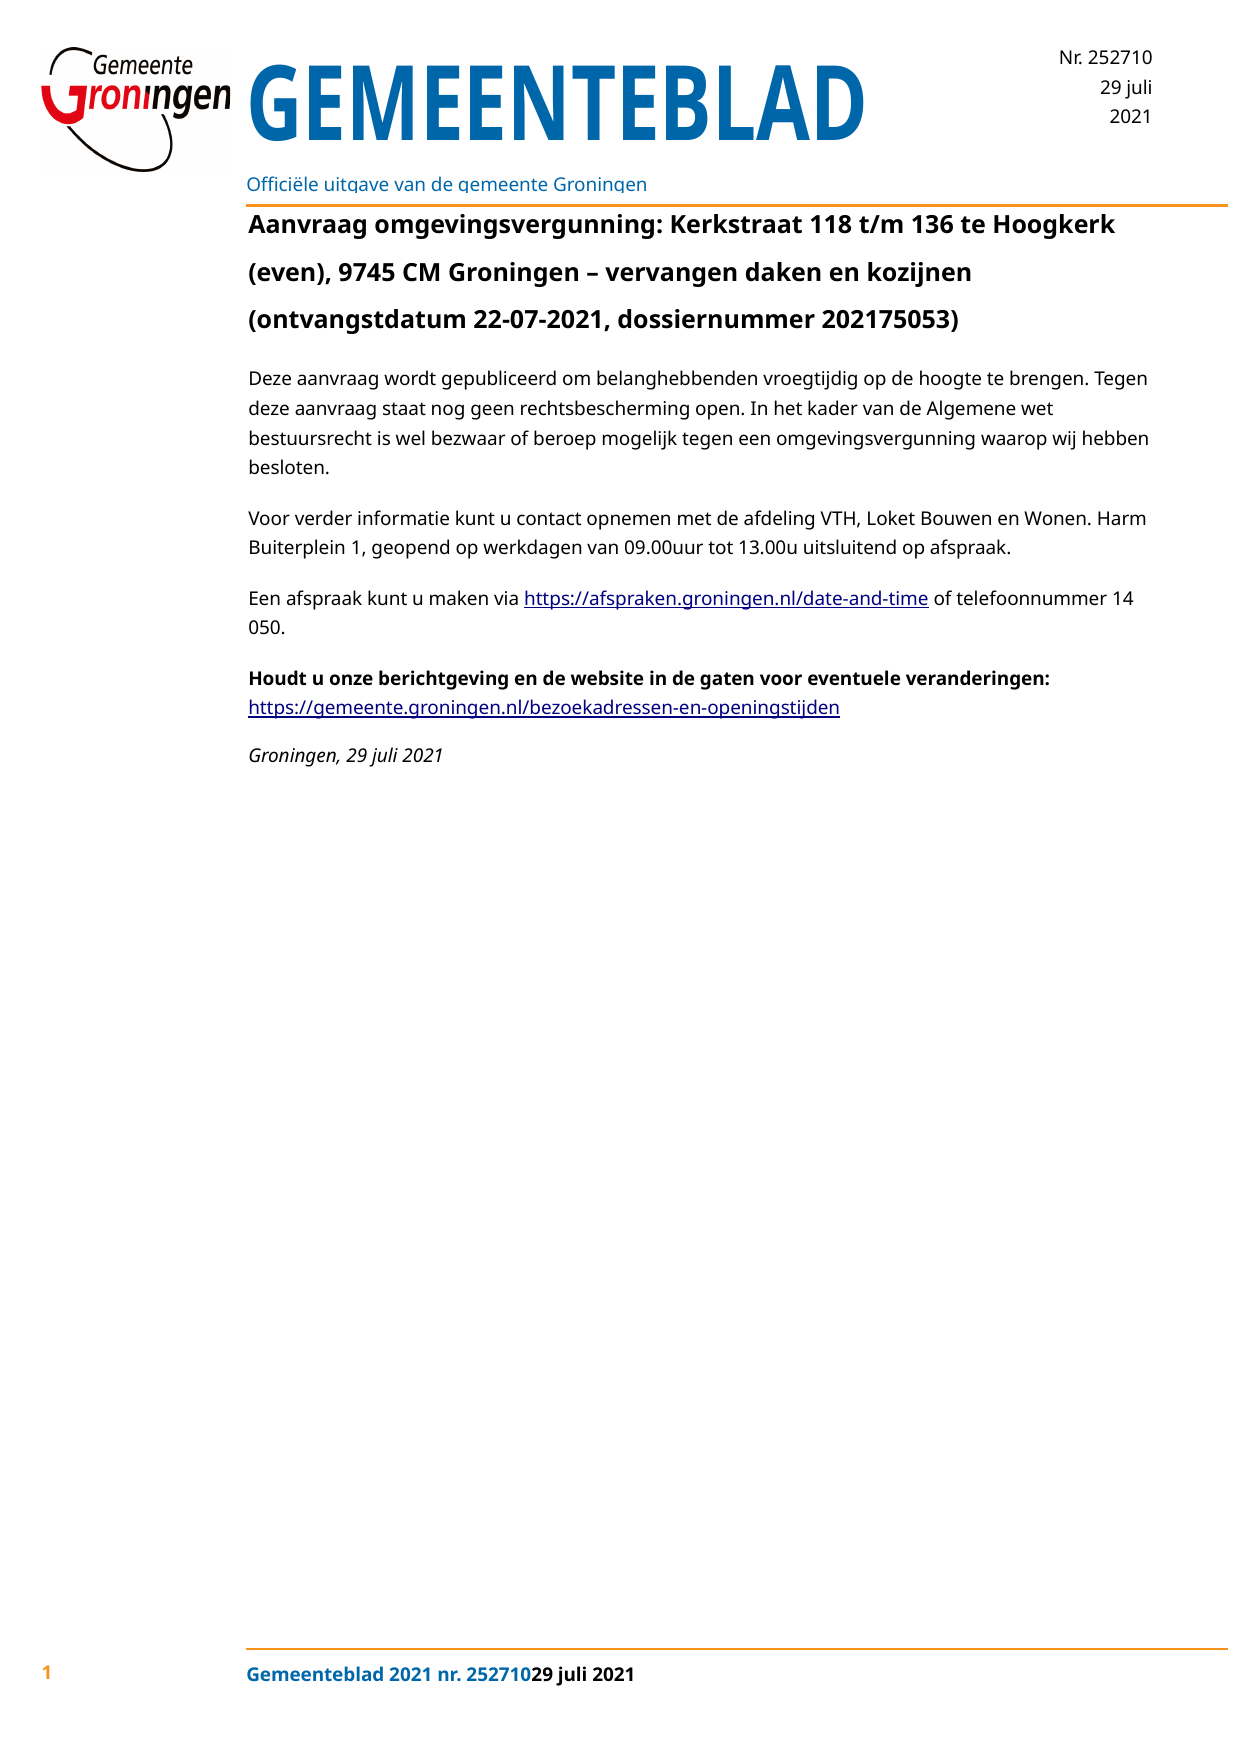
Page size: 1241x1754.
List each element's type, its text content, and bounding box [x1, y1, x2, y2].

text Een afspraak kunt u maken via https://afspraken.groningen.nl/date-and-time of telefoonnummer 14 050. [248, 585, 1152, 640]
text Groningen, 29 juli 2021 [248, 742, 1152, 768]
picture [41, 47, 231, 172]
text Houdt u onze berichtgeving en de website in de gaten voor eventuele veranderingen: https://gemeente.groningen.nl/bezoekadressen-en-openingstijden [248, 665, 1152, 720]
text Deze aanvraag wordt gepubliceerd om belanghebbenden vroegtijdig op de hoogte te brengen. Tegen deze aanvraag staat nog geen rechtsbescherming open. In het kader van de Algemene wet bestuursrecht is wel bezwaar of beroep mogelijk tegen een omgevingsvergunning waarop wij hebben besloten. [248, 366, 1152, 480]
text Voor verder informatie kunt u contact opnemen met de afdeling VTH, Loket Bouwen en Wonen. Harm Buiterplein 1, geopend op werkdagen van 09.00uur tot 13.00u uitsluitend op afspraak. [248, 505, 1152, 560]
text Aanvraag omgevingsvergunning: Kerkstraat 118 t/m 136 te Hoogkerk (even), 9745 CM Groningen – vervangen daken en kozijnen (ontvangstdatum 22-07-2021, dossiernummer 202175053) [248, 207, 1152, 336]
